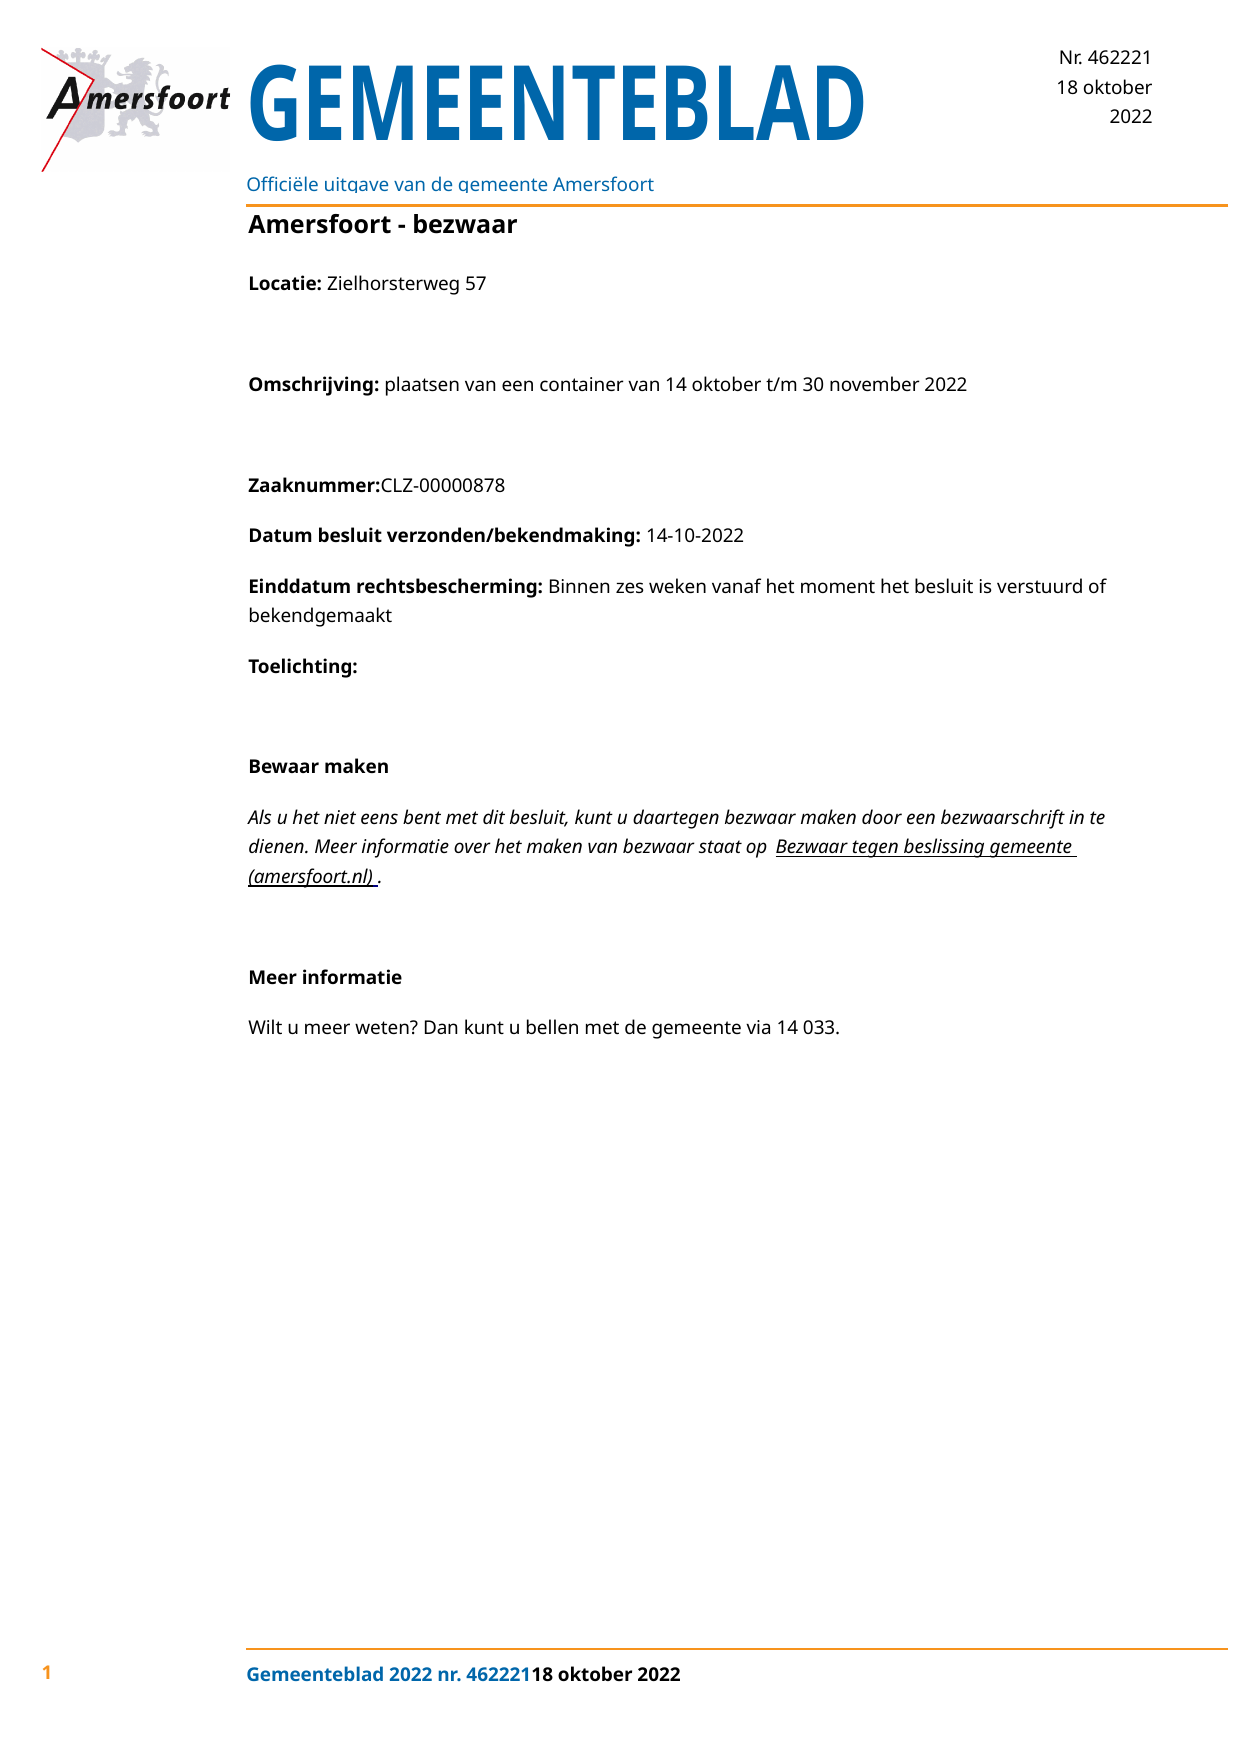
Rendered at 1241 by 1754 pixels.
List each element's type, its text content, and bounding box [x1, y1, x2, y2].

text Zaaknummer:CLZ-00000878 [248, 472, 1152, 498]
text Meer informatie [248, 964, 1152, 990]
text Amersfoort - bezwaar [248, 207, 1152, 241]
picture [41, 47, 231, 172]
text Toelichting: [248, 653, 1152, 678]
text Datum besluit verzonden/bekendmaking: 14-10-2022 [248, 522, 1152, 548]
text Omschrijving: plaatsen van een container van 14 oktober t/m 30 november 2022 [248, 371, 1152, 397]
text Als u het niet eens bent met dit besluit, kunt u daartegen bezwaar maken door een bezwaarschrift in te dienen. Meer informatie over het maken van bezwaar staat op Bezwaar tegen beslissing gemeente (amersfoort.nl) . [248, 804, 1152, 889]
text Wilt u meer weten? Dan kunt u bellen met de gemeente via 14 033. [248, 1014, 1152, 1040]
text Bewaar maken [248, 754, 1152, 779]
text Locatie: Zielhorsterweg 57 [248, 270, 1152, 296]
text Einddatum rechtsbescherming: Binnen zes weken vanaf het moment het besluit is verstuurd of bekendgemaakt [248, 573, 1152, 628]
